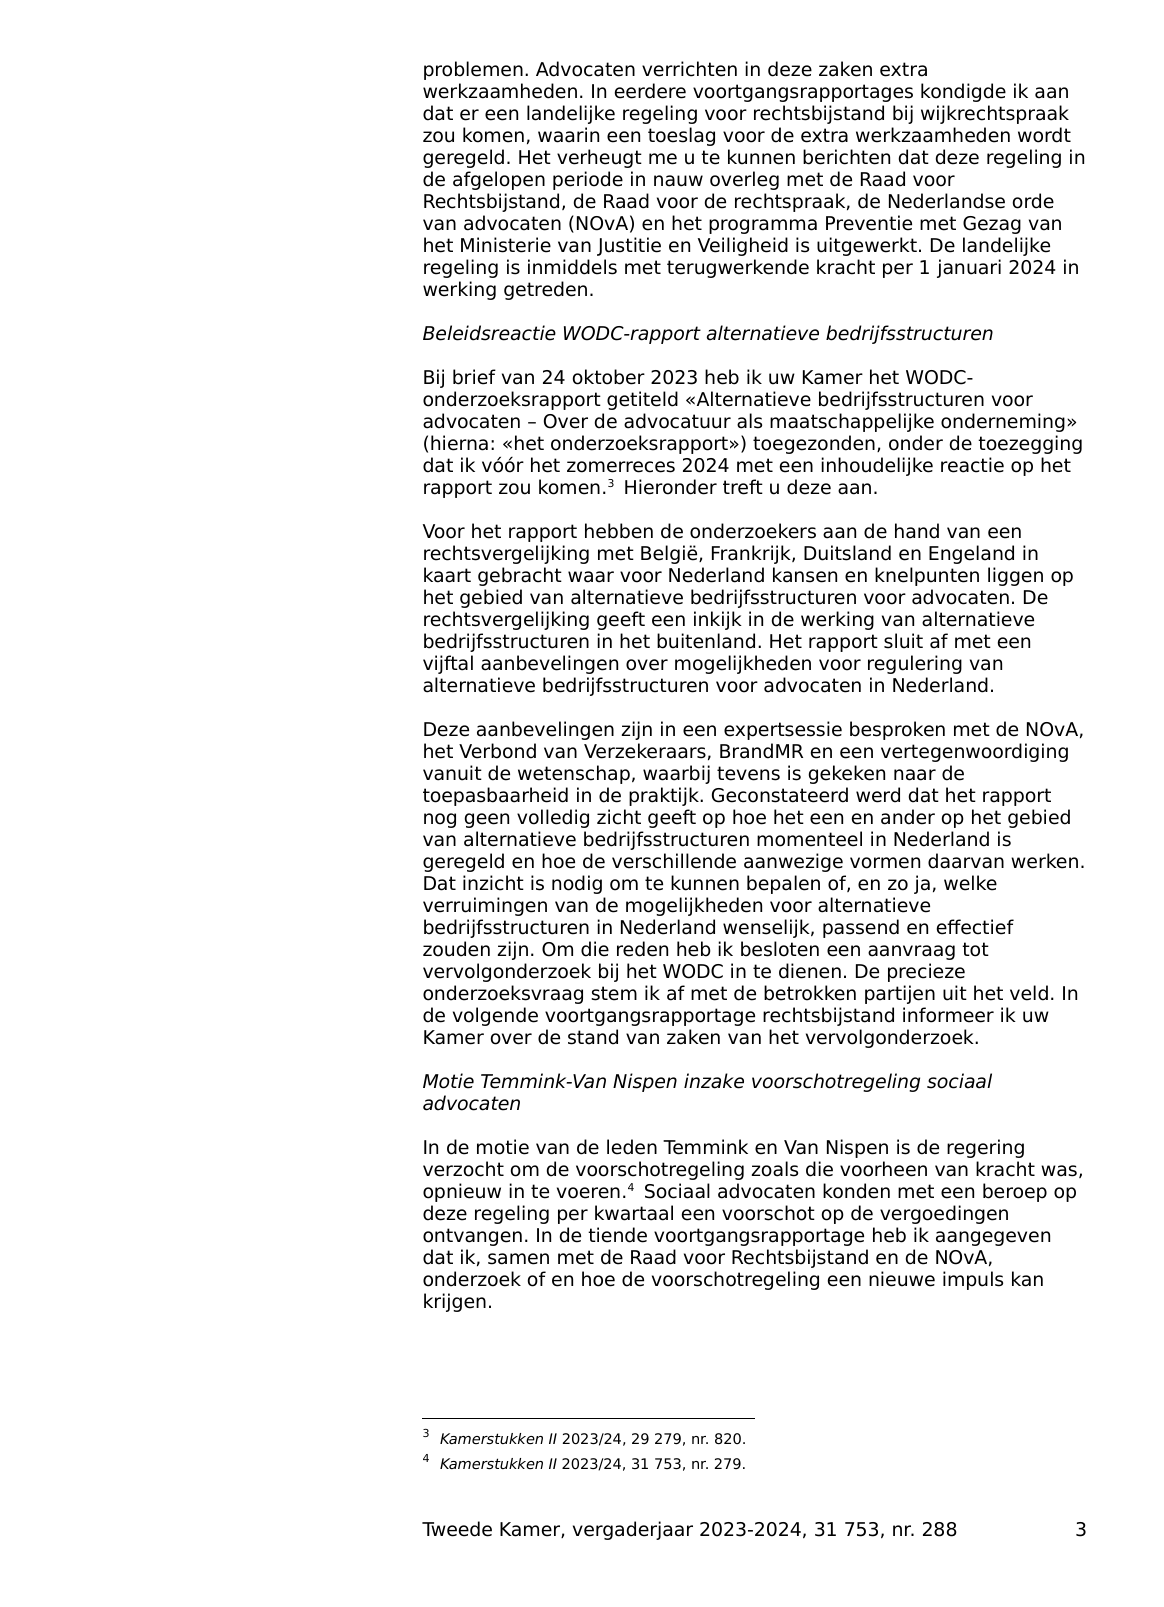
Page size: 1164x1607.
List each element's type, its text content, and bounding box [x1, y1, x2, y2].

text Kamerstukken II 2023/24, 29 279, nr. 820. [422, 1427, 1087, 1449]
text problemen. Advocaten verrichten in deze zaken extra werkzaamheden. In eerdere voortgangsrapportages kondigde ik aan dat er een landelijke regeling voor rechtsbijstand bij wijkrechtspraak zou komen, waarin een toeslag voor de extra werkzaamheden wordt geregeld. Het verheugt me u te kunnen berichten dat deze regeling in de afgelopen periode in nauw overleg met de Raad voor Rechtsbijstand, de Raad voor de rechtspraak, de Nederlandse orde van advocaten (NOvA) en het programma Preventie met Gezag van het Ministerie van Justitie en Veiligheid is uitgewerkt. De landelijke regeling is inmiddels met terugwerkende kracht per 1 januari 2024 in werking getreden. [422, 59, 1087, 301]
subtitle Motie Temmink-Van Nispen inzake voorschotregeling sociaal advocaten [422, 1071, 1087, 1115]
subtitle Beleidsreactie WODC-rapport alternatieve bedrijfsstructuren [422, 323, 1087, 345]
text Kamerstukken II 2023/24, 31 753, nr. 279. [422, 1452, 1087, 1474]
text Voor het rapport hebben de onderzoekers aan de hand van een rechtsvergelijking met België, Frankrijk, Duitsland en Engeland in kaart gebracht waar voor Nederland kansen en knelpunten liggen op het gebied van alternatieve bedrijfsstructuren voor advocaten. De rechtsvergelijking geeft een inkijk in de werking van alternatieve bedrijfsstructuren in het buitenland. Het rapport sluit af met een vijftal aanbevelingen over mogelijkheden voor regulering van alternatieve bedrijfsstructuren voor advocaten in Nederland. [422, 521, 1087, 697]
text Bij brief van 24 oktober 2023 heb ik uw Kamer het WODC-onderzoeksrapport getiteld «Alternatieve bedrijfsstructuren voor advocaten – Over de advocatuur als maatschappelijke onderneming» (hierna: «het onderzoeksrapport») toegezonden, onder de toezegging dat ik vóór het zomerreces 2024 met een inhoudelijke reactie op het rapport zou komen. Hieronder treft u deze aan. [422, 367, 1087, 499]
text In de motie van de leden Temmink en Van Nispen is de regering verzocht om de voorschotregeling zoals die voorheen van kracht was, opnieuw in te voeren. Sociaal advocaten konden met een beroep op deze regeling per kwartaal een voorschot op de vergoedingen ontvangen. In de tiende voortgangsrapportage heb ik aangegeven dat ik, samen met de Raad voor Rechtsbijstand en de NOvA, onderzoek of en hoe de voorschotregeling een nieuwe impuls kan krijgen. [422, 1137, 1087, 1313]
text Deze aanbevelingen zijn in een expertsessie besproken met de NOvA, het Verbond van Verzekeraars, BrandMR en een vertegenwoordiging vanuit de wetenschap, waarbij tevens is gekeken naar de toepasbaarheid in de praktijk. Geconstateerd werd dat het rapport nog geen volledig zicht geeft op hoe het een en ander op het gebied van alternatieve bedrijfsstructuren momenteel in Nederland is geregeld en hoe de verschillende aanwezige vormen daarvan werken. Dat inzicht is nodig om te kunnen bepalen of, en zo ja, welke verruimingen van de mogelijkheden voor alternatieve bedrijfsstructuren in Nederland wenselijk, passend en effectief zouden zijn. Om die reden heb ik besloten een aanvraag tot vervolgonderzoek bij het WODC in te dienen. De precieze onderzoeksvraag stem ik af met de betrokken partijen uit het veld. In de volgende voortgangsrapportage rechtsbijstand informeer ik uw Kamer over de stand van zaken van het vervolgonderzoek. [422, 719, 1087, 1049]
